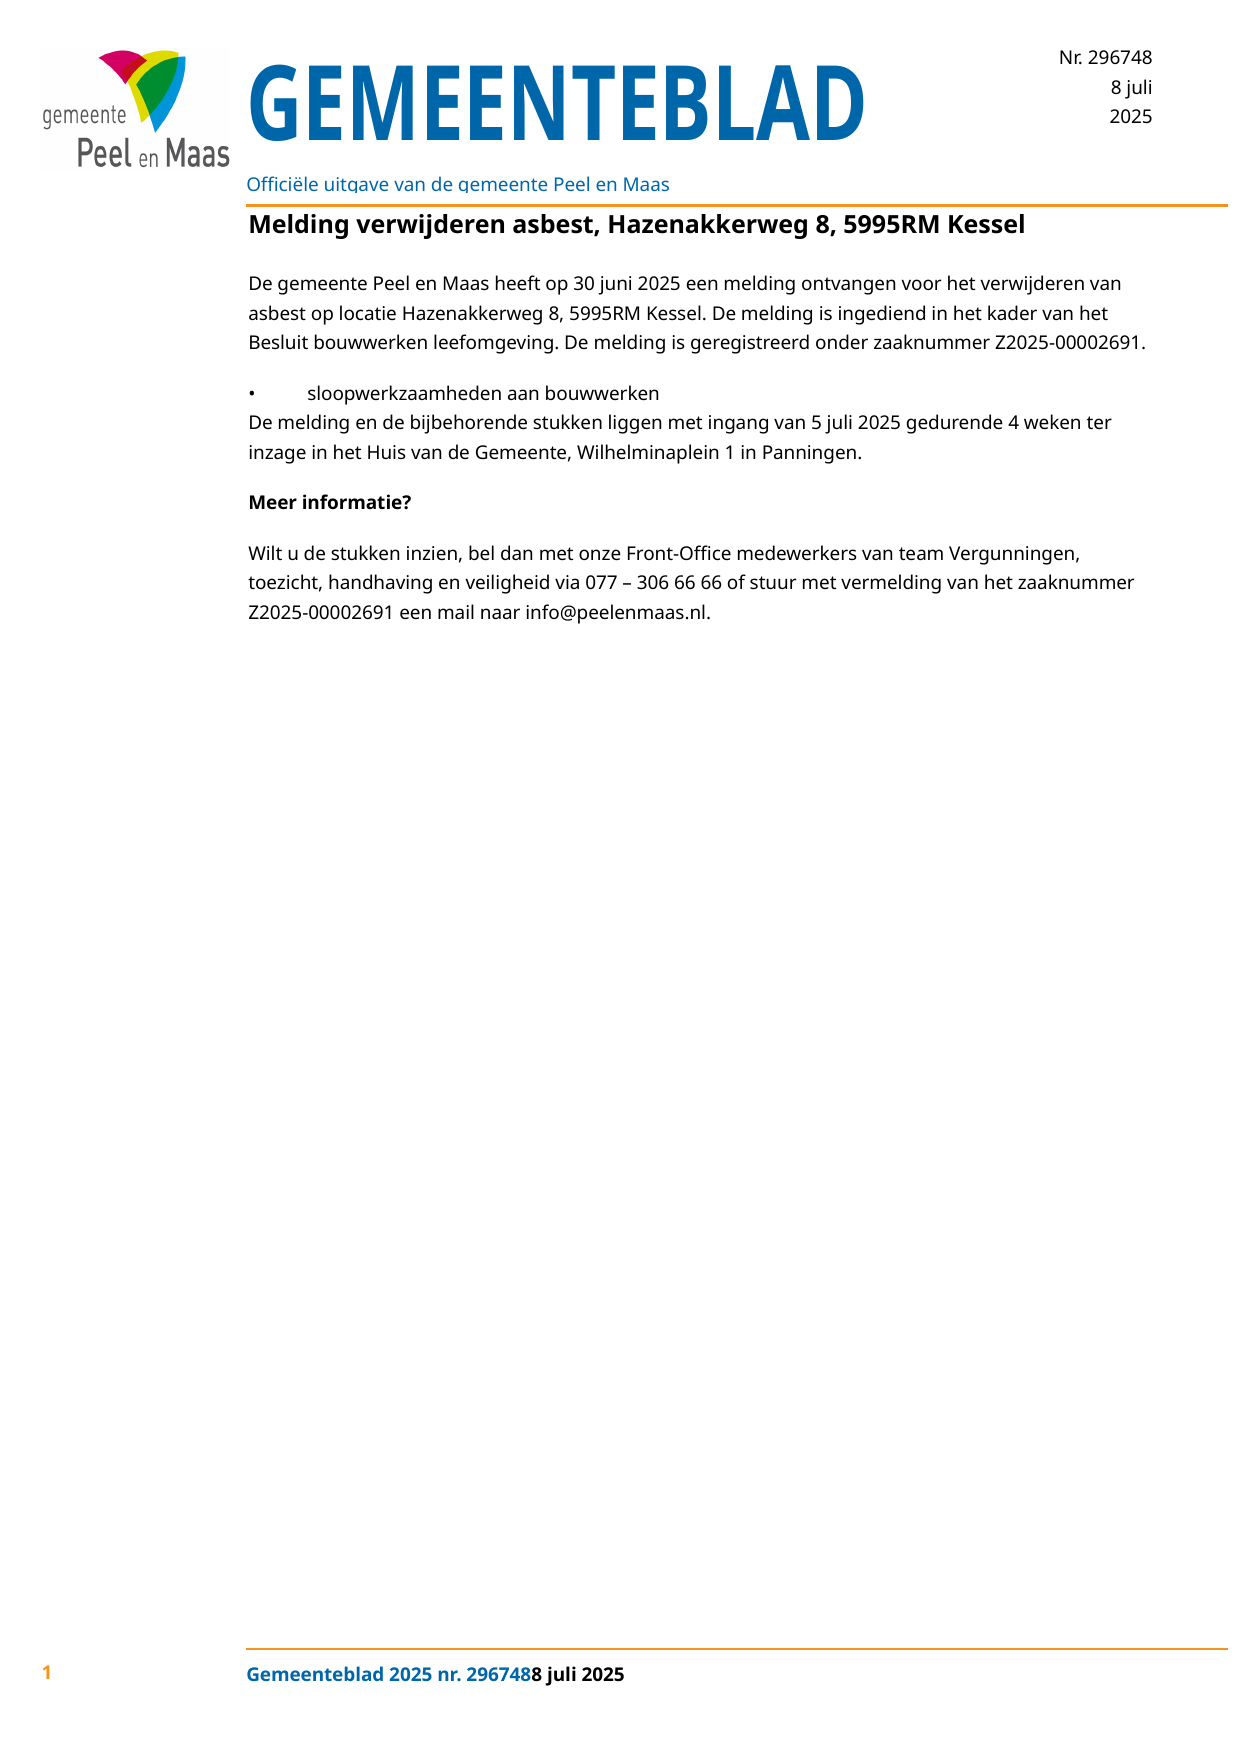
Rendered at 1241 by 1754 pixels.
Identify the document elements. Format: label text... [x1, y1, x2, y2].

list sloopwerkzaamheden aan bouwwerken [248, 380, 1152, 406]
text Melding verwijderen asbest, Hazenakkerweg 8, 5995RM Kessel [248, 207, 1152, 241]
text Meer informatie? [248, 489, 1152, 515]
text De melding en de bijbehorende stukken liggen met ingang van 5 juli 2025 gedurende 4 weken ter inzage in het Huis van de Gemeente, Wilhelminaplein 1 in Panningen. [248, 409, 1152, 465]
picture [41, 47, 231, 172]
text Wilt u de stukken inzien, bel dan met onze Front-Office medewerkers van team Vergunningen, toezicht, handhaving en veiligheid via 077 – 306 66 66 of stuur met vermelding van het zaaknummer Z2025-00002691 een mail naar info@peelenmaas.nl. [248, 540, 1152, 625]
text De gemeente Peel en Maas heeft op 30 juni 2025 een melding ontvangen voor het verwijderen van asbest op locatie Hazenakkerweg 8, 5995RM Kessel. De melding is ingediend in het kader van het Besluit bouwwerken leefomgeving. De melding is geregistreerd onder zaaknummer Z2025-00002691. [248, 270, 1152, 355]
